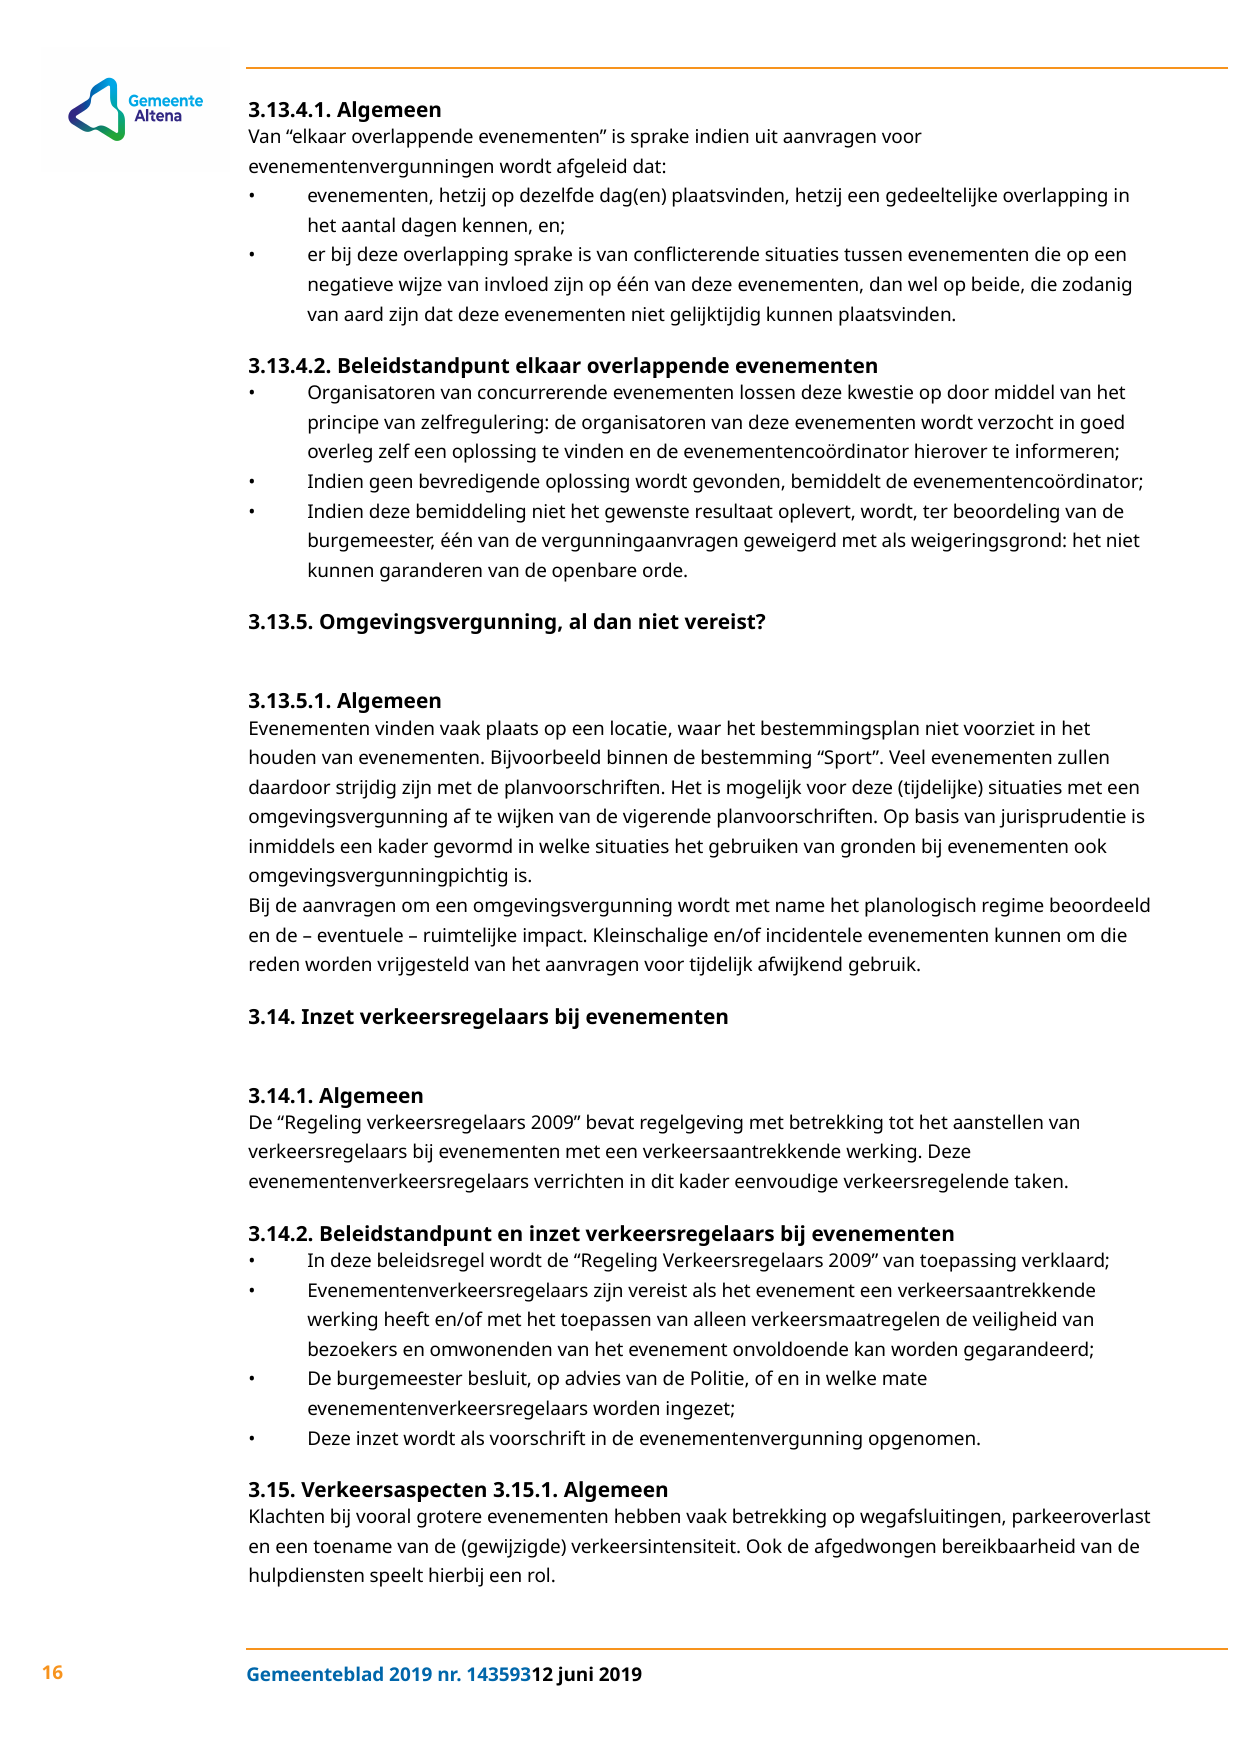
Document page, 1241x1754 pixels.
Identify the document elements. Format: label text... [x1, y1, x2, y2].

text 3.13.4.1. Algemeen [248, 95, 1152, 123]
text De “Regeling verkeersregelaars 2009” bevat regelgeving met betrekking tot het aanstellen van verkeersregelaars bij evenementen met een verkeersaantrekkende werking. Deze evenementenverkeersregelaars verrichten in dit kader eenvoudige verkeersregelende taken. [248, 1109, 1152, 1194]
list Evenementenverkeersregelaars zijn vereist als het evenement een verkeersaantrekkende werking heeft en/of met het toepassen van alleen verkeersmaatregelen de veiligheid van bezoekers en omwonenden van het evenement onvoldoende kan worden gegarandeerd; [248, 1277, 1152, 1362]
text Evenementen vinden vaak plaats op een locatie, waar het bestemmingsplan niet voorziet in het houden van evenementen. Bijvoorbeeld binnen de bestemming “Sport”. Veel evenementen zullen daardoor strijdig zijn met de planvoorschriften. Het is mogelijk voor deze (tijdelijke) situaties met een omgevingsvergunning af te wijken van de vigerende planvoorschriften. Op basis van jurisprudentie is inmiddels een kader gevormd in welke situaties het gebruiken van gronden bij evenementen ook omgevingsvergunningpichtig is. [248, 715, 1152, 888]
list Organisatoren van concurrerende evenementen lossen deze kwestie op door middel van het principe van zelfregulering: de organisatoren van deze evenementen wordt verzocht in goed overleg zelf een oplossing te vinden en de evenementencoördinator hierover te informeren; [248, 379, 1152, 464]
list Deze inzet wordt als voorschrift in de evenementenvergunning opgenomen. [248, 1425, 1152, 1450]
list er bij deze overlapping sprake is van conflicterende situaties tussen evenementen die op een negatieve wijze van invloed zijn op één van deze evenementen, dan wel op beide, die zodanig van aard zijn dat deze evenementen niet gelijktijdig kunnen plaatsvinden. [248, 242, 1152, 326]
text 3.14. Inzet verkeersregelaars bij evenementen [248, 1002, 1152, 1030]
text 3.13.4.2. Beleidstandpunt elkaar overlappende evenementen [248, 351, 1152, 379]
list In deze beleidsregel wordt de “Regeling Verkeersregelaars 2009” van toepassing verklaard; [248, 1247, 1152, 1273]
list De burgemeester besluit, op advies van de Politie, of en in welke mate evenementenverkeersregelaars worden ingezet; [248, 1366, 1152, 1421]
text 3.14.1. Algemeen [248, 1081, 1152, 1109]
text Bij de aanvragen om een omgevingsvergunning wordt met name het planologisch regime beoordeeld en de – eventuele – ruimtelijke impact. Kleinschalige en/of incidentele evenementen kunnen om die reden worden vrijgesteld van het aanvragen voor tijdelijk afwijkend gebruik. [248, 892, 1152, 977]
text Van “elkaar overlappende evenementen” is sprake indien uit aanvragen voor evenementenvergunningen wordt afgeleid dat: [248, 123, 1152, 178]
text 3.13.5. Omgevingsvergunning, al dan niet vereist? [248, 607, 1152, 636]
list Indien geen bevredigende oplossing wordt gevonden, bemiddelt de evenementencoördinator; [248, 468, 1152, 494]
text Klachten bij vooral grotere evenementen hebben vaak betrekking op wegafsluitingen, parkeeroverlast en een toename van de (gewijzigde) verkeersintensiteit. Ook de afgedwongen bereikbaarheid van de hulpdiensten speelt hierbij een rol. [248, 1503, 1152, 1588]
picture [41, 47, 231, 172]
text 3.14.2. Beleidstandpunt en inzet verkeersregelaars bij evenementen [248, 1219, 1152, 1247]
text 3.15. Verkeersaspecten 3.15.1. Algemeen [248, 1475, 1152, 1503]
list Indien deze bemiddeling niet het gewenste resultaat oplevert, wordt, ter beoordeling van de burgemeester, één van de vergunningaanvragen geweigerd met als weigeringsgrond: het niet kunnen garanderen van de openbare orde. [248, 498, 1152, 583]
text 3.13.5.1. Algemeen [248, 686, 1152, 715]
list evenementen, hetzij op dezelfde dag(en) plaatsvinden, hetzij een gedeeltelijke overlapping in het aantal dagen kennen, en; [248, 182, 1152, 238]
